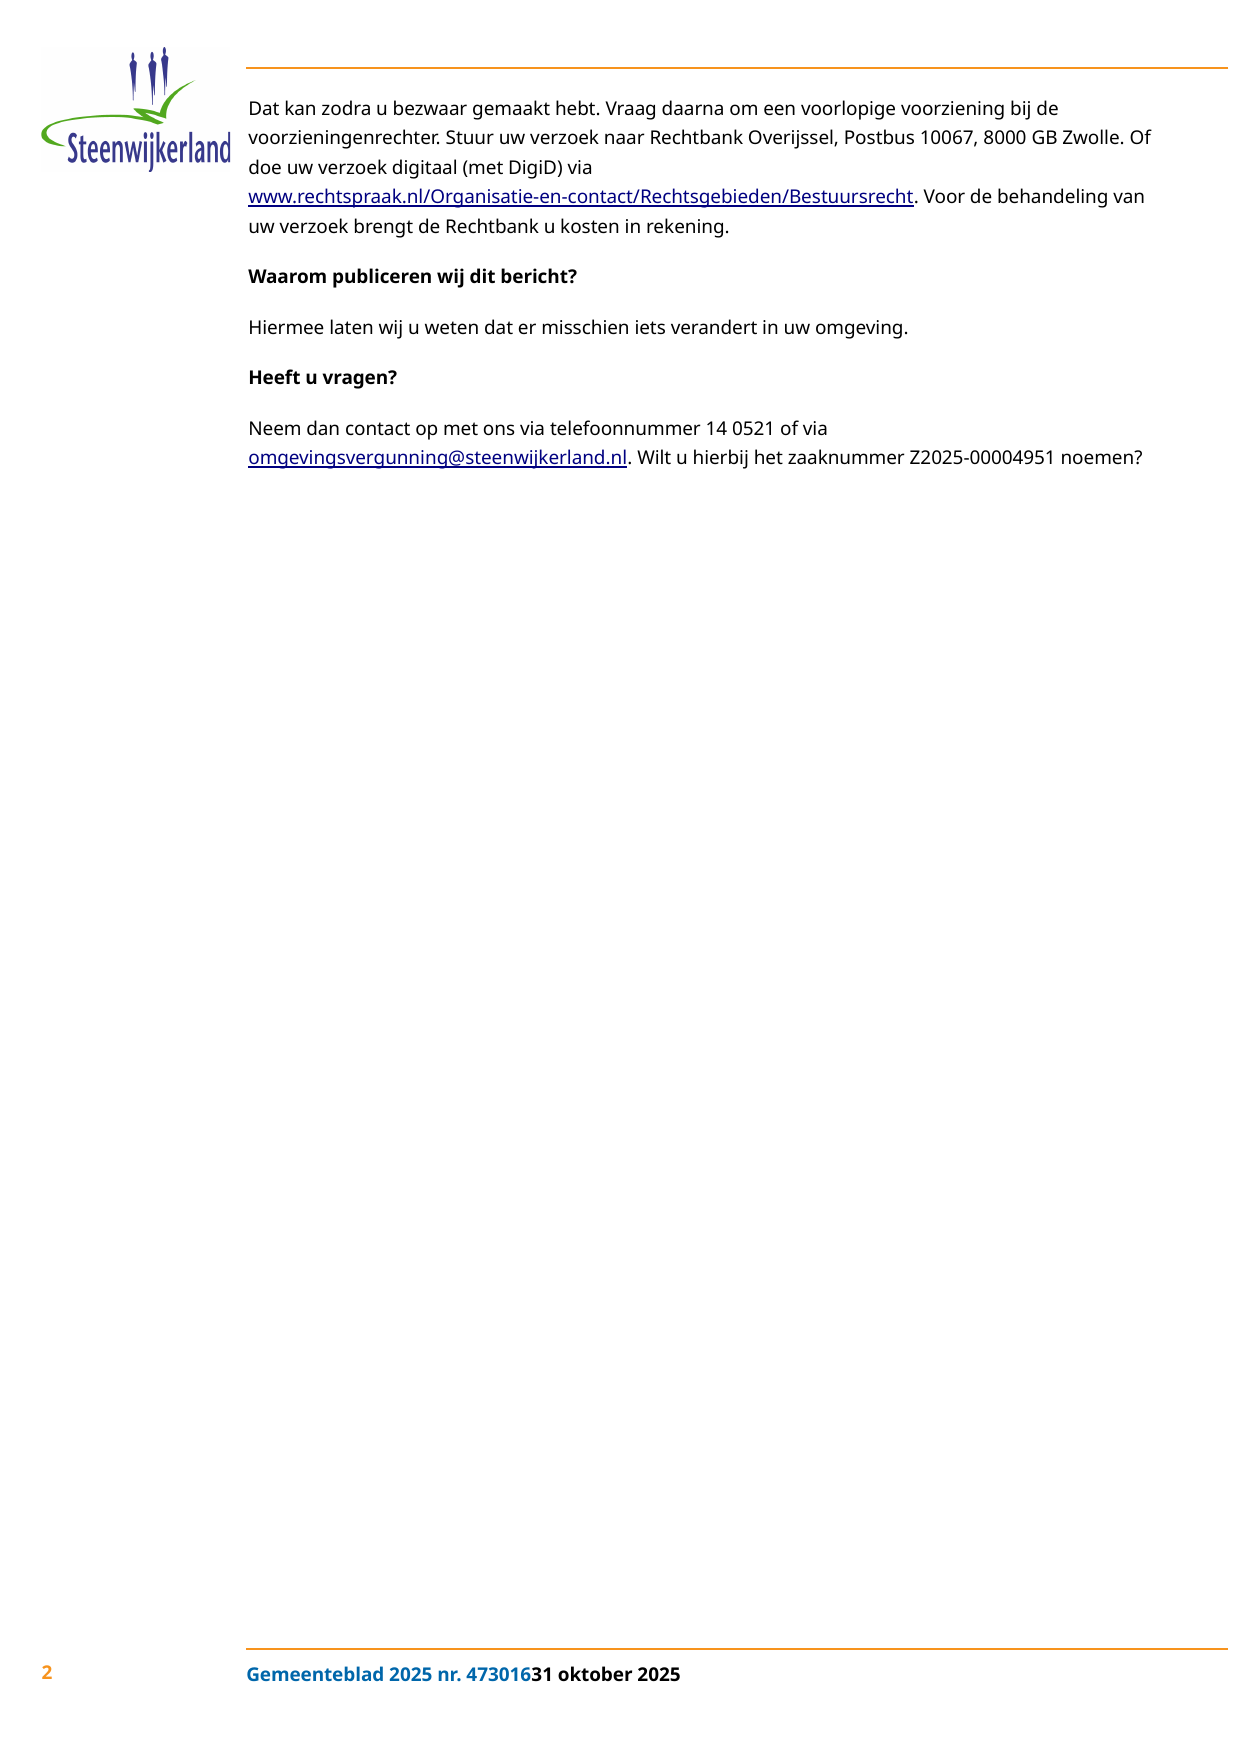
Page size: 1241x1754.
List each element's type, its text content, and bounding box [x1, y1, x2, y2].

picture [41, 47, 231, 172]
text Waarom publiceren wij dit bericht? [248, 263, 1152, 289]
text Hiermee laten wij u weten dat er misschien iets verandert in uw omgeving. [248, 314, 1152, 340]
text Heeft u vragen? [248, 364, 1152, 390]
text Dat kan zodra u bezwaar gemaakt hebt. Vraag daarna om een voorlopige voorziening bij de voorzieningenrechter. Stuur uw verzoek naar Rechtbank Overijssel, Postbus 10067, 8000 GB Zwolle. Of doe uw verzoek digitaal (met DigiD) via www.rechtspraak.nl/Organisatie-en-contact/Rechtsgebieden/Bestuursrecht. Voor de behandeling van uw verzoek brengt de Rechtbank u kosten in rekening. [248, 95, 1152, 239]
text Neem dan contact op met ons via telefoonnummer 14 0521 of via omgevingsvergunning@steenwijkerland.nl. Wilt u hierbij het zaaknummer Z2025-00004951 noemen? [248, 415, 1152, 470]
